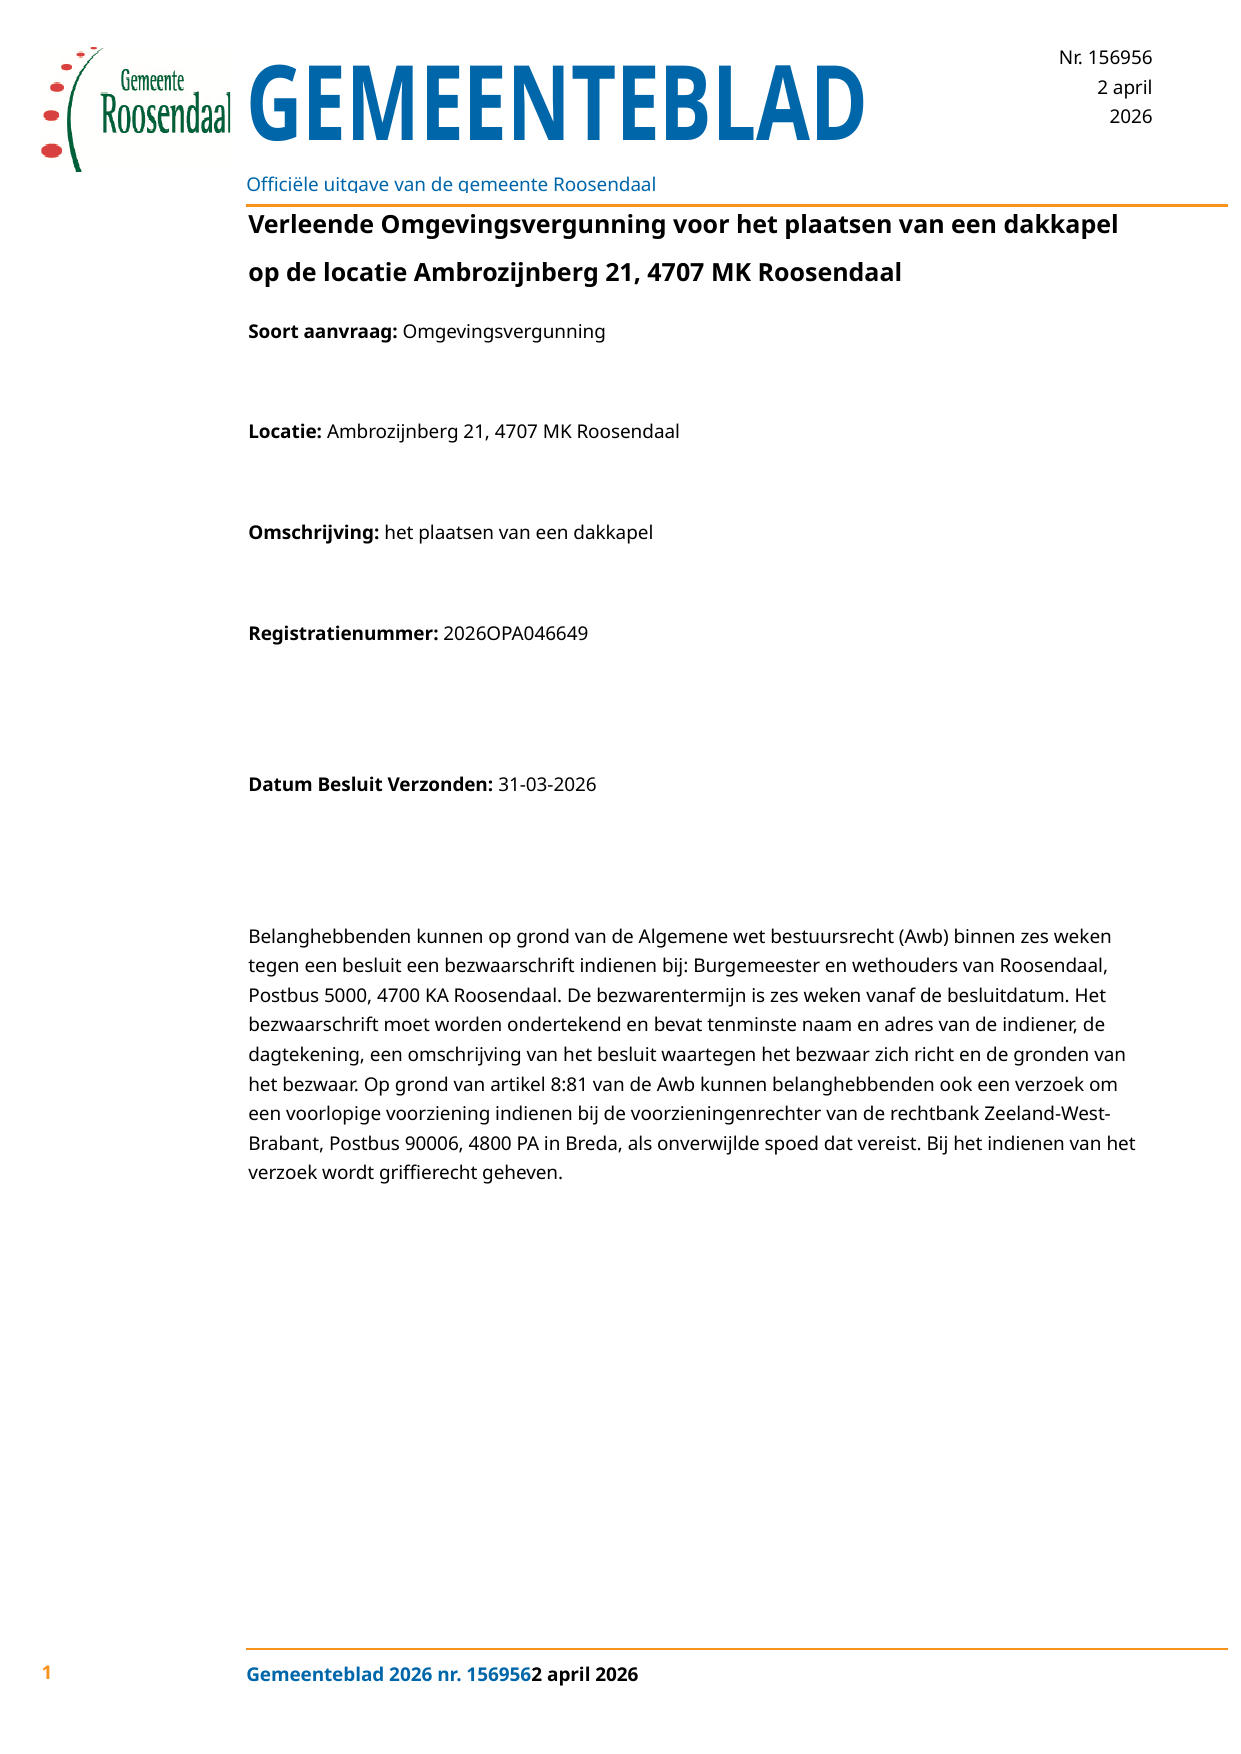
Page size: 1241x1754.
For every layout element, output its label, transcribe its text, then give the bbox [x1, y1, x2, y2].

text Belanghebbenden kunnen op grond van de Algemene wet bestuursrecht (Awb) binnen zes weken tegen een besluit een bezwaarschrift indienen bij: Burgemeester en wethouders van Roosendaal, Postbus 5000, 4700 KA Roosendaal. De bezwarentermijn is zes weken vanaf de besluitdatum. Het bezwaarschrift moet worden ondertekend en bevat tenminste naam en adres van de indiener, de dagtekening, een omschrijving van het besluit waartegen het bezwaar zich richt en de gronden van het bezwaar. Op grond van artikel 8:81 van de Awb kunnen belanghebbenden ook een verzoek om een voorlopige voorziening indienen bij de voorzieningenrechter van de rechtbank Zeeland-West-Brabant, Postbus 90006, 4800 PA in Breda, als onverwijlde spoed dat vereist. Bij het indienen van het verzoek wordt griffierecht geheven. [248, 923, 1152, 1185]
text Verleende Omgevingsvergunning voor het plaatsen van een dakkapel op de locatie Ambrozijnberg 21, 4707 MK Roosendaal [248, 207, 1152, 288]
text Datum Besluit Verzonden: 31-03-2026 [248, 772, 1152, 797]
text Omschrijving: het plaatsen van een dakkapel [248, 519, 1152, 545]
text Registratienummer: 2026OPA046649 [248, 620, 1152, 646]
text Locatie: Ambrozijnberg 21, 4707 MK Roosendaal [248, 419, 1152, 444]
text Soort aanvraag: Omgevingsvergunning [248, 318, 1152, 344]
picture [41, 47, 231, 172]
